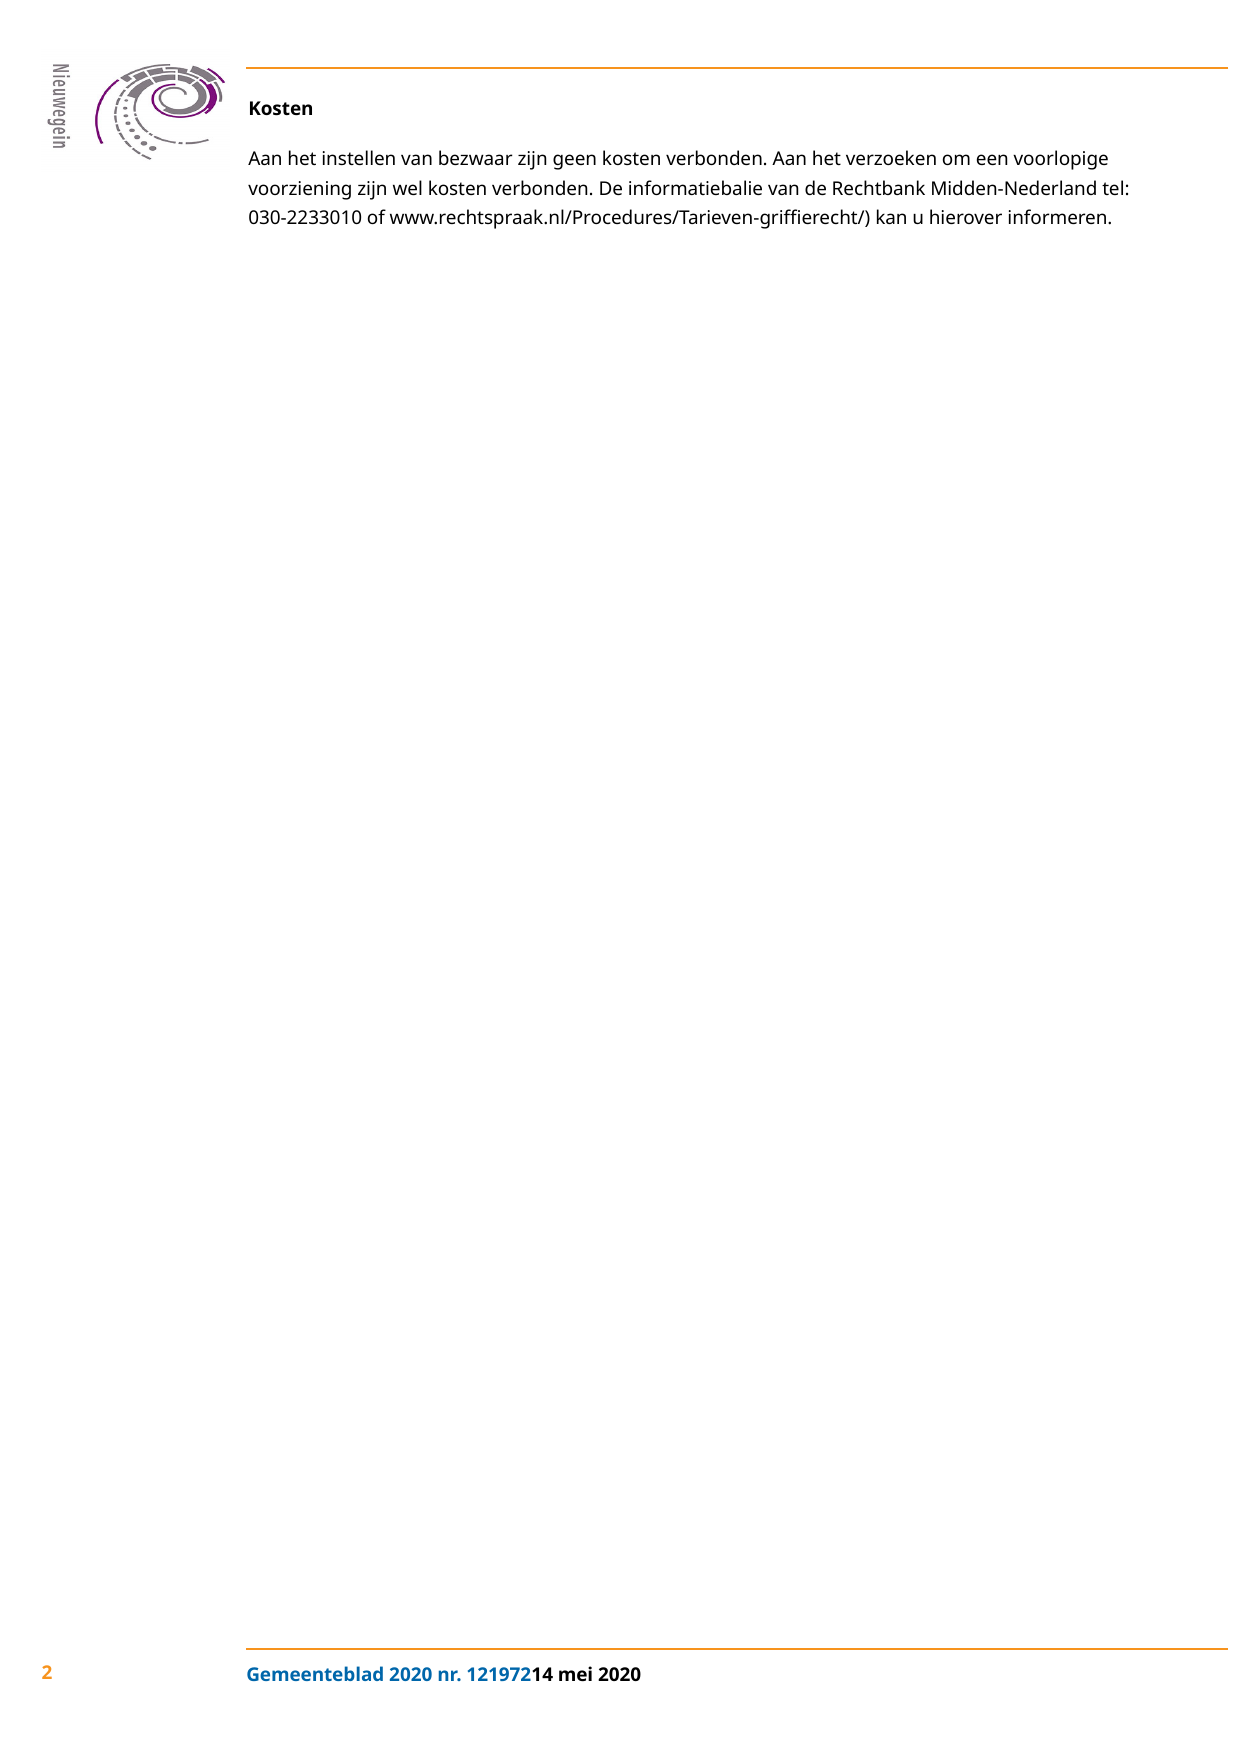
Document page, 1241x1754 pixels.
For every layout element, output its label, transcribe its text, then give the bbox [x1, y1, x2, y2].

text Aan het instellen van bezwaar zijn geen kosten verbonden. Aan het verzoeken om een voorlopige voorziening zijn wel kosten verbonden. De informatiebalie van de Rechtbank Midden-Nederland tel: 030-2233010 of www.rechtspraak.nl/Procedures/Tarieven-griffierecht/) kan u hierover informeren. [248, 145, 1152, 230]
text Kosten [248, 95, 1152, 121]
picture [41, 47, 231, 172]
